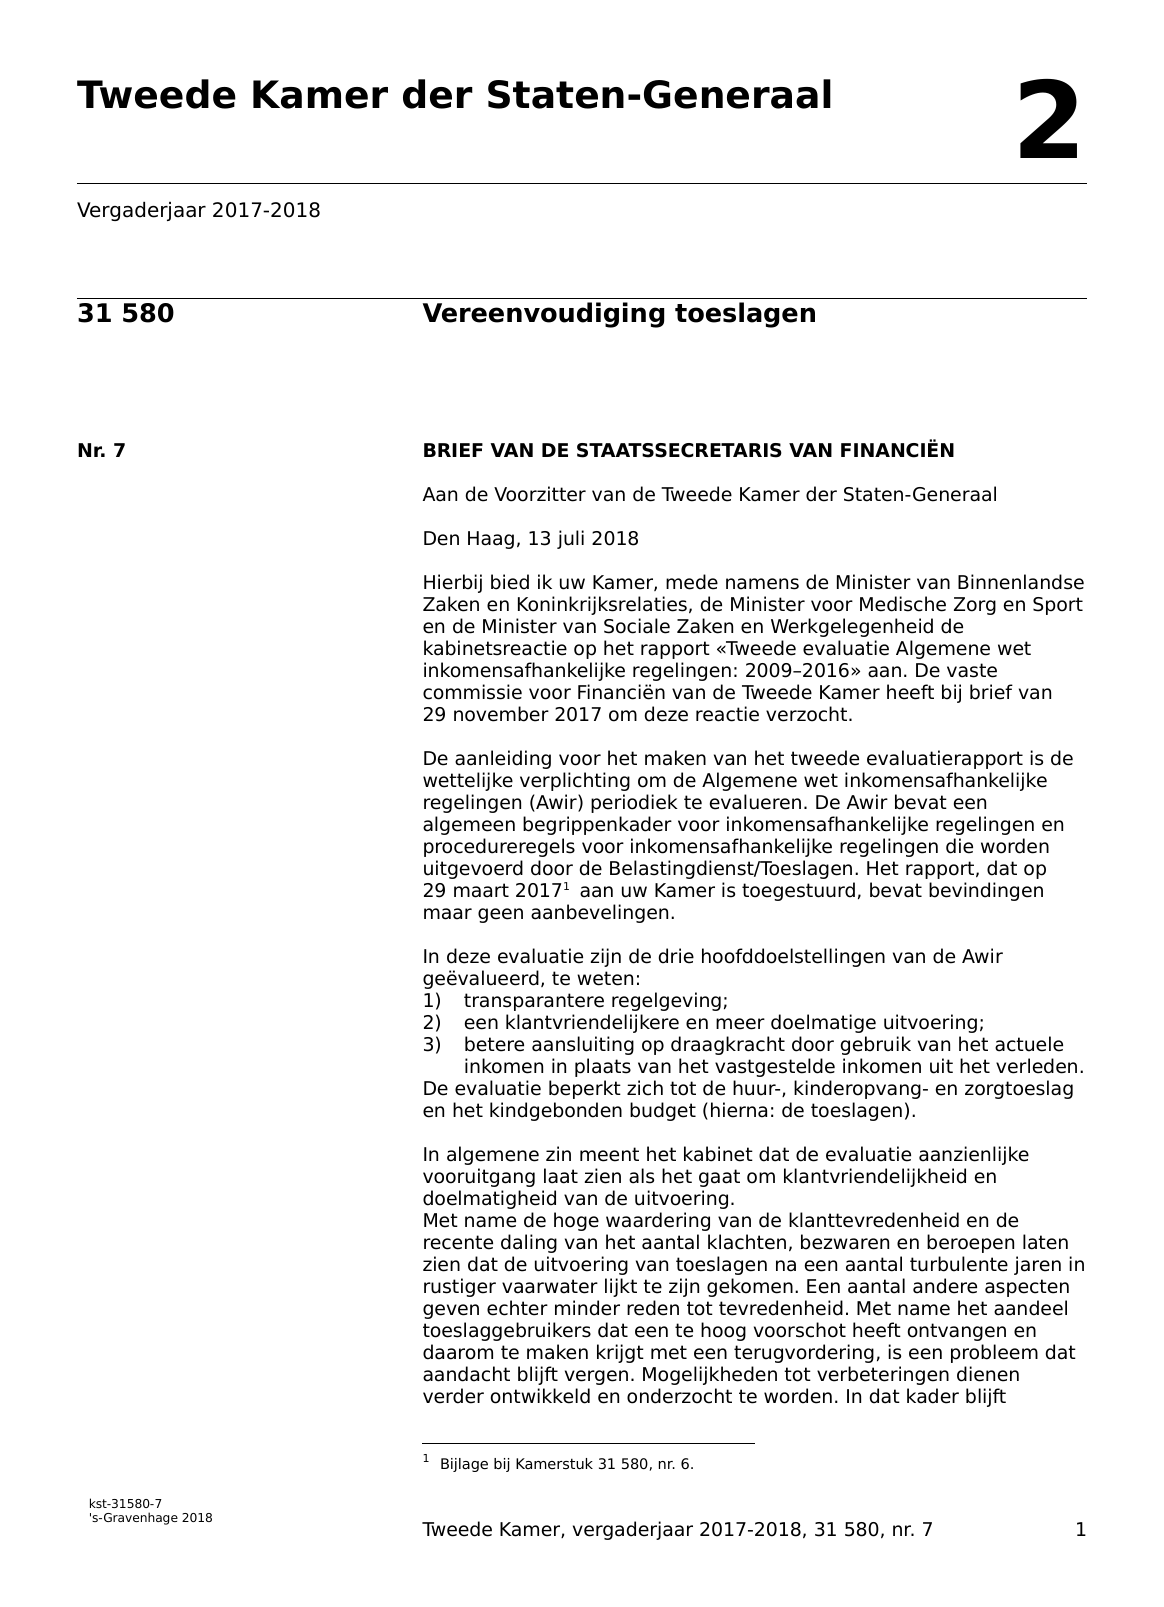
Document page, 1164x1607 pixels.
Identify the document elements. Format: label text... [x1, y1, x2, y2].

text 1) transparantere regelgeving; [422, 990, 1087, 1012]
text Den Haag, 13 juli 2018 [422, 528, 1087, 550]
text Aan de Voorzitter van de Tweede Kamer der Staten-Generaal [422, 484, 1087, 506]
table_cell Vergaderjaar 2017-2018 [77, 184, 1087, 298]
table_header 2 [886, 59, 1087, 183]
text In deze evaluatie zijn de drie hoofddoelstellingen van de Awir geëvalueerd, te weten: [422, 946, 1087, 990]
text De evaluatie beperkt zich tot de huur-, kinderopvang- en zorgtoeslag en het kindgebonden budget (hierna: de toeslagen). [422, 1078, 1087, 1122]
text 's-Gravenhage 2018 [88, 1511, 323, 1525]
text Hierbij bied ik uw Kamer, mede namens de Minister van Binnenlandse Zaken en Koninkrijksrelaties, de Minister voor Medische Zorg en Sport en de Minister van Sociale Zaken en Werkgelegenheid de kabinetsreactie op het rapport «Tweede evaluatie Algemene wet inkomensafhankelijke regelingen: 2009–2016» aan. De vaste commissie voor Financiën van de Tweede Kamer heeft bij brief van 29 november 2017 om deze reactie verzocht. [422, 572, 1087, 726]
table_header Tweede Kamer der Staten-Generaal [77, 59, 886, 183]
text kst-31580-7 [88, 1497, 323, 1511]
text De aanleiding voor het maken van het tweede evaluatierapport is de wettelijke verplichting om de Algemene wet inkomensafhankelijke regelingen (Awir) periodiek te evalueren. De Awir bevat een algemeen begrippenkader voor inkomensafhankelijke regelingen en procedureregels voor inkomensafhankelijke regelingen die worden uitgevoerd door de Belastingdienst/Toeslagen. Het rapport, dat op 29 maart 2017 aan uw Kamer is toegestuurd, bevat bevindingen maar geen aanbevelingen. [422, 748, 1087, 924]
text 2) een klantvriendelijkere en meer doelmatige uitvoering; [422, 1012, 1087, 1034]
text Met name de hoge waardering van de klanttevredenheid en de recente daling van het aantal klachten, bezwaren en beroepen laten zien dat de uitvoering van toeslagen na een aantal turbulente jaren in rustiger vaarwater lijkt te zijn gekomen. Een aantal andere aspecten geven echter minder reden tot tevredenheid. Met name het aandeel toeslaggebruikers dat een te hoog voorschot heeft ontvangen en daarom te maken krijgt met een terugvordering, is een probleem dat aandacht blijft vergen. Mogelijkheden tot verbeteringen dienen verder ontwikkeld en onderzocht te worden. In dat kader blijft [422, 1210, 1087, 1408]
text 3) betere aansluiting op draagkracht door gebruik van het actuele inkomen in plaats van het vastgestelde inkomen uit het verleden. [422, 1034, 1087, 1078]
subtitle Nr. 7 BRIEF VAN DE STAATSSECRETARIS VAN FINANCIËN [77, 440, 1087, 462]
text Bijlage bij Kamerstuk 31 580, nr. 6. [422, 1452, 1087, 1474]
text In algemene zin meent het kabinet dat de evaluatie aanzienlijke vooruitgang laat zien als het gaat om klantvriendelijkheid en doelmatigheid van de uitvoering. [422, 1144, 1087, 1210]
subtitle 31 580 Vereenvoudiging toeslagen [77, 299, 1087, 329]
